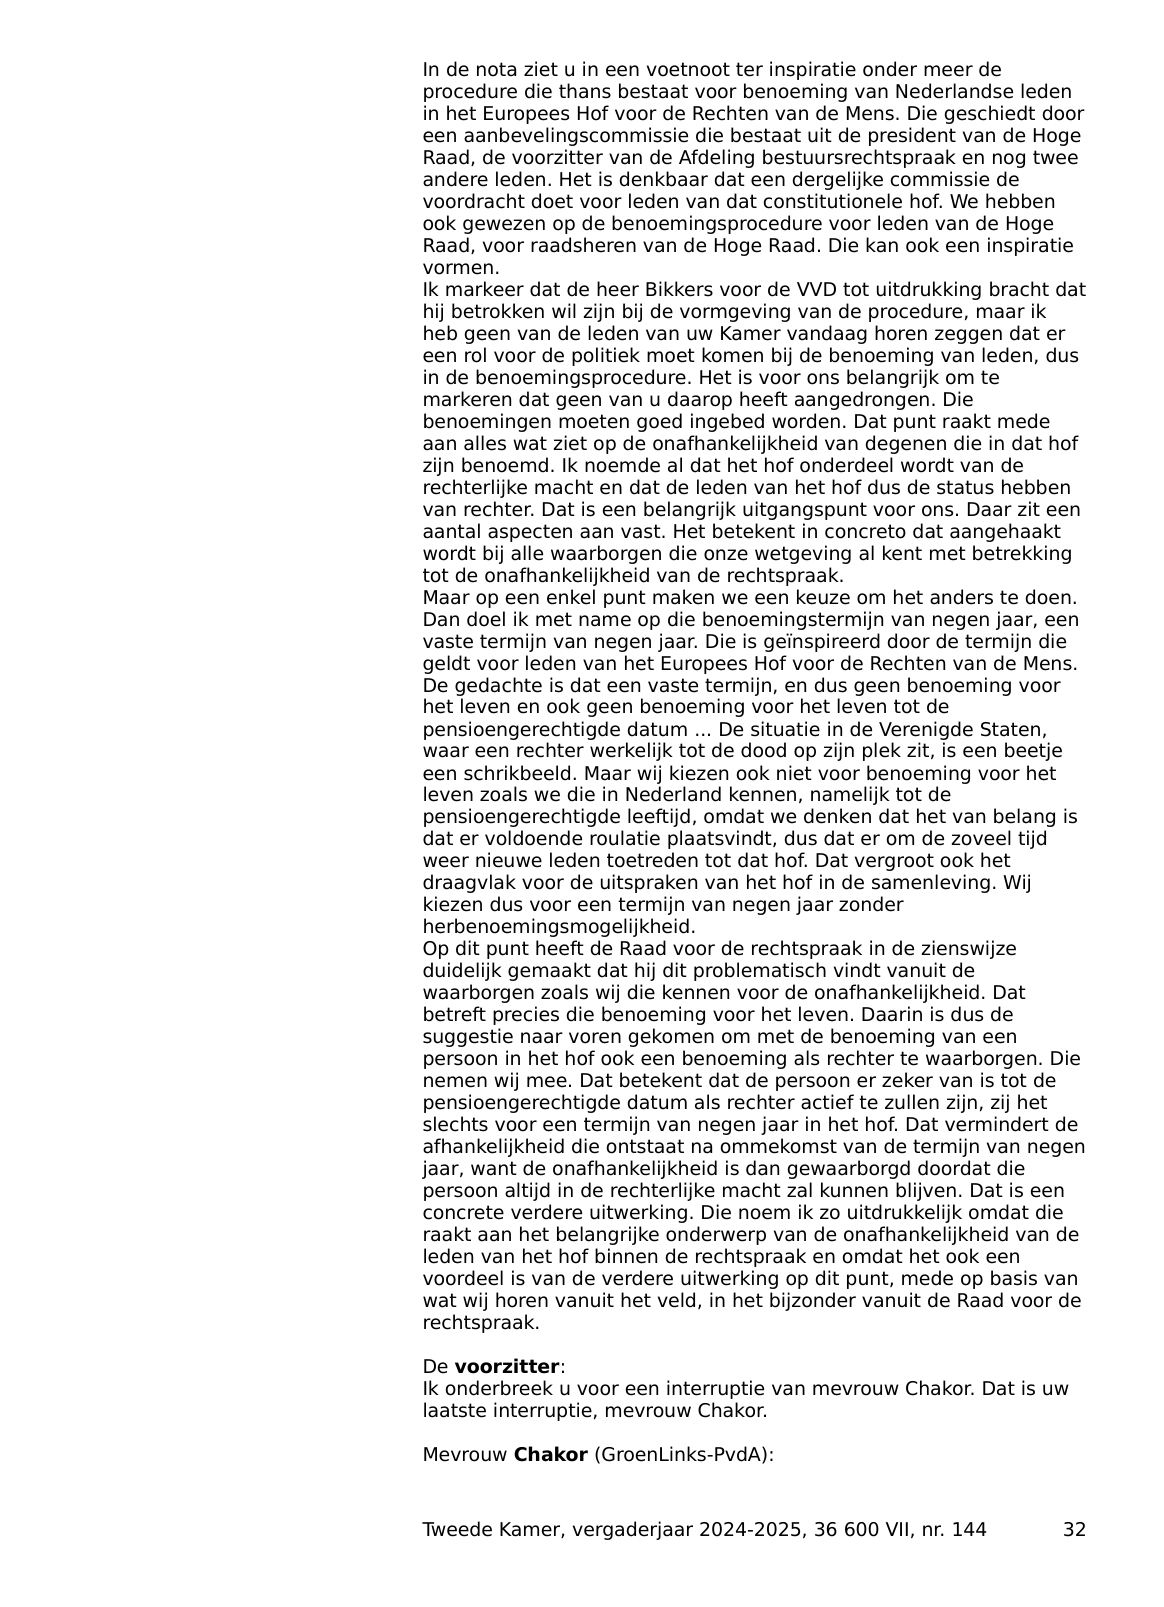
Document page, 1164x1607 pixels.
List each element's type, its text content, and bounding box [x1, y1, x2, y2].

text Maar op een enkel punt maken we een keuze om het anders te doen. Dan doel ik met name op die benoemingstermijn van negen jaar, een vaste termijn van negen jaar. Die is geïnspireerd door de termijn die geldt voor leden van het Europees Hof voor de Rechten van de Mens. De gedachte is dat een vaste termijn, en dus geen benoeming voor het leven en ook geen benoeming voor het leven tot de pensioengerechtigde datum ... De situatie in de Verenigde Staten, waar een rechter werkelijk tot de dood op zijn plek zit, is een beetje een schrikbeeld. Maar wij kiezen ook niet voor benoeming voor het leven zoals we die in Nederland kennen, namelijk tot de pensioengerechtigde leeftijd, omdat we denken dat het van belang is dat er voldoende roulatie plaatsvindt, dus dat er om de zoveel tijd weer nieuwe leden toetreden tot dat hof. Dat vergroot ook het draagvlak voor de uitspraken van het hof in de samenleving. Wij kiezen dus voor een termijn van negen jaar zonder herbenoemingsmogelijkheid. [422, 587, 1087, 938]
text Ik onderbreek u voor een interruptie van mevrouw Chakor. Dat is uw laatste interruptie, mevrouw Chakor. [422, 1378, 1087, 1422]
text In de nota ziet u in een voetnoot ter inspiratie onder meer de procedure die thans bestaat voor benoeming van Nederlandse leden in het Europees Hof voor de Rechten van de Mens. Die geschiedt door een aanbevelingscommissie die bestaat uit de president van de Hoge Raad, de voorzitter van de Afdeling bestuursrechtspraak en nog twee andere leden. Het is denkbaar dat een dergelijke commissie de voordracht doet voor leden van dat constitutionele hof. We hebben ook gewezen op de benoemingsprocedure voor leden van de Hoge Raad, voor raadsheren van de Hoge Raad. Die kan ook een inspiratie vormen. [422, 59, 1087, 279]
text De voorzitter: [422, 1356, 1087, 1378]
text Mevrouw Chakor (GroenLinks-PvdA): [422, 1444, 1087, 1466]
text Op dit punt heeft de Raad voor de rechtspraak in de zienswijze duidelijk gemaakt dat hij dit problematisch vindt vanuit de waarborgen zoals wij die kennen voor de onafhankelijkheid. Dat betreft precies die benoeming voor het leven. Daarin is dus de suggestie naar voren gekomen om met de benoeming van een persoon in het hof ook een benoeming als rechter te waarborgen. Die nemen wij mee. Dat betekent dat de persoon er zeker van is tot de pensioengerechtigde datum als rechter actief te zullen zijn, zij het slechts voor een termijn van negen jaar in het hof. Dat vermindert de afhankelijkheid die ontstaat na ommekomst van de termijn van negen jaar, want de onafhankelijkheid is dan gewaarborgd doordat die persoon altijd in de rechterlijke macht zal kunnen blijven. Dat is een concrete verdere uitwerking. Die noem ik zo uitdrukkelijk omdat die raakt aan het belangrijke onderwerp van de onafhankelijkheid van de leden van het hof binnen de rechtspraak en omdat het ook een voordeel is van de verdere uitwerking op dit punt, mede op basis van wat wij horen vanuit het veld, in het bijzonder vanuit de Raad voor de rechtspraak. [422, 938, 1087, 1334]
text Ik markeer dat de heer Bikkers voor de VVD tot uitdrukking bracht dat hij betrokken wil zijn bij de vormgeving van de procedure, maar ik heb geen van de leden van uw Kamer vandaag horen zeggen dat er een rol voor de politiek moet komen bij de benoeming van leden, dus in de benoemingsprocedure. Het is voor ons belangrijk om te markeren dat geen van u daarop heeft aangedrongen. Die benoemingen moeten goed ingebed worden. Dat punt raakt mede aan alles wat ziet op de onafhankelijkheid van degenen die in dat hof zijn benoemd. Ik noemde al dat het hof onderdeel wordt van de rechterlijke macht en dat de leden van het hof dus de status hebben van rechter. Dat is een belangrijk uitgangspunt voor ons. Daar zit een aantal aspecten aan vast. Het betekent in concreto dat aangehaakt wordt bij alle waarborgen die onze wetgeving al kent met betrekking tot de onafhankelijkheid van de rechtspraak. [422, 279, 1087, 587]
